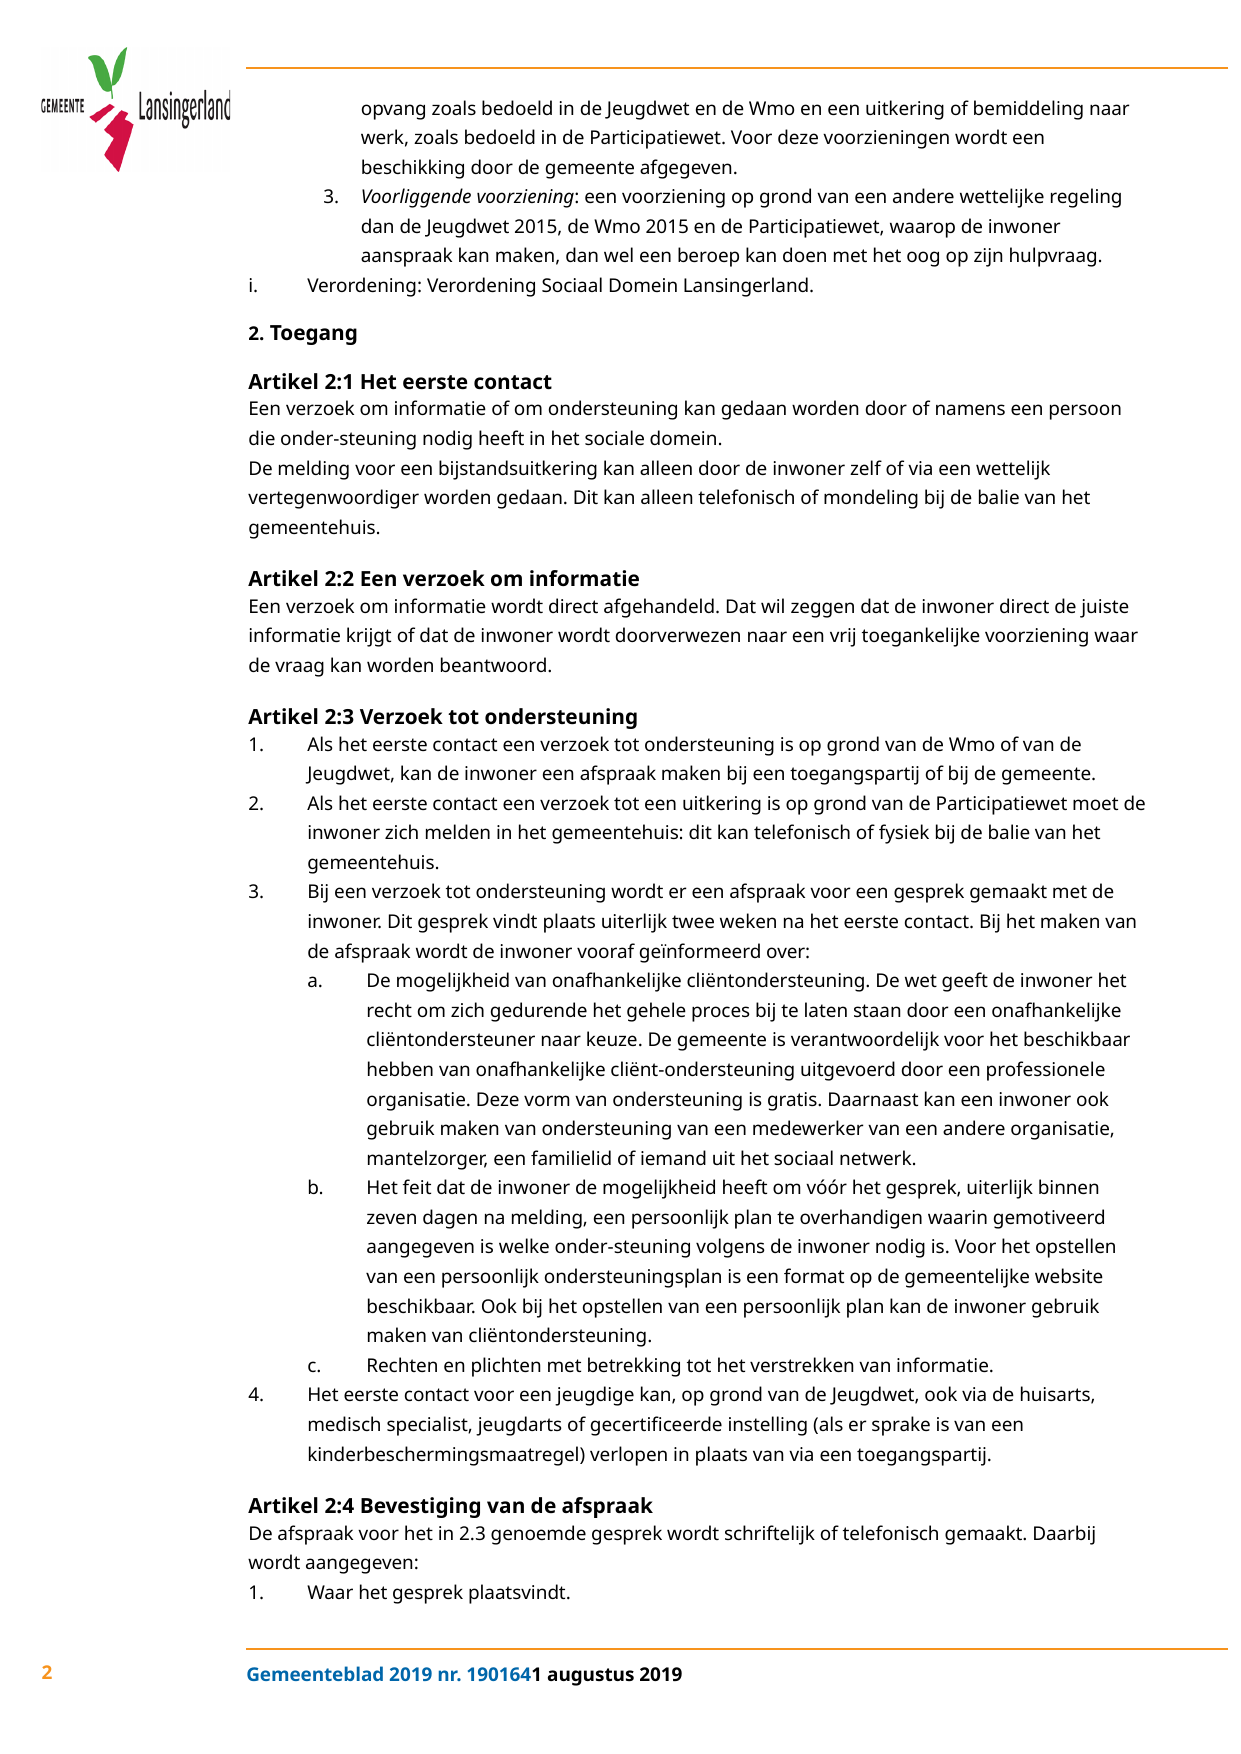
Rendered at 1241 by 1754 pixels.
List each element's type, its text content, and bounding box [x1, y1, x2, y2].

text Artikel 2:3 Verzoek tot ondersteuning [248, 702, 1152, 731]
list opvang zoals bedoeld in de Jeugdwet en de Wmo en een uitkering of bemiddeling naar werk, zoals bedoeld in de Participatiewet. Voor deze voorzieningen wordt een beschikking door de gemeente afgegeven. [323, 95, 1152, 180]
text 2. Toegang [248, 318, 1152, 346]
text De melding voor een bijstandsuitkering kan alleen door de inwoner zelf of via een wettelijk vertegenwoordiger worden gedaan. Dit kan alleen telefonisch of mondeling bij de balie van het gemeentehuis. [248, 455, 1152, 540]
text Een verzoek om informatie of om ondersteuning kan gedaan worden door of namens een persoon die onder-steuning nodig heeft in het sociale domein. [248, 396, 1152, 451]
text Artikel 2:1 Het eerste contact [248, 367, 1152, 396]
list Verordening: Verordening Sociaal Domein Lansingerland. [248, 272, 1152, 298]
list De mogelijkheid van onafhankelijke cliëntondersteuning. De wet geeft de inwoner het recht om zich gedurende het gehele proces bij te laten staan door een onafhankelijke cliëntondersteuner naar keuze. De gemeente is verantwoordelijk voor het beschikbaar hebben van onafhankelijke cliënt-ondersteuning uitgevoerd door een professionele organisatie. Deze vorm van ondersteuning is gratis. Daarnaast kan een inwoner ook gebruik maken van ondersteuning van een medewerker van een andere organisatie, mantelzorger, een familielid of iemand uit het sociaal netwerk. [307, 967, 1152, 1171]
list Voorliggende voorziening: een voorziening op grond van een andere wettelijke regeling dan de Jeugdwet 2015, de Wmo 2015 en de Participatiewet, waarop de inwoner aanspraak kan maken, dan wel een beroep kan doen met het oog op zijn hulpvraag. [323, 183, 1152, 268]
picture [41, 47, 231, 172]
text Een verzoek om informatie wordt direct afgehandeld. Dat wil zeggen dat de inwoner direct de juiste informatie krijgt of dat de inwoner wordt doorverwezen naar een vrij toegankelijke voorziening waar de vraag kan worden beantwoord. [248, 593, 1152, 678]
list Als het eerste contact een verzoek tot ondersteuning is op grond van de Wmo of van de Jeugdwet, kan de inwoner een afspraak maken bij een toegangspartij of bij de gemeente. [248, 731, 1152, 786]
text Artikel 2:2 Een verzoek om informatie [248, 564, 1152, 593]
list Het eerste contact voor een jeugdige kan, op grond van de Jeugdwet, ook via de huisarts, medisch specialist, jeugdarts of gecertificeerde instelling (als er sprake is van een kinderbeschermingsmaatregel) verlopen in plaats van via een toegangspartij. [248, 1382, 1152, 1467]
text Artikel 2:4 Bevestiging van de afspraak [248, 1491, 1152, 1520]
list Waar het gesprek plaatsvindt. [248, 1579, 1152, 1604]
text De afspraak voor het in 2.3 genoemde gesprek wordt schriftelijk of telefonisch gemaakt. Daarbij wordt aangegeven: [248, 1520, 1152, 1575]
list Als het eerste contact een verzoek tot een uitkering is op grond van de Participatiewet moet de inwoner zich melden in het gemeentehuis: dit kan telefonisch of fysiek bij de balie van het gemeentehuis. [248, 790, 1152, 875]
list Rechten en plichten met betrekking tot het verstrekken van informatie. [307, 1352, 1152, 1378]
list Bij een verzoek tot ondersteuning wordt er een afspraak voor een gesprek gemaakt met de inwoner. Dit gesprek vindt plaats uiterlijk twee weken na het eerste contact. Bij het maken van de afspraak wordt de inwoner vooraf geïnformeerd over: [248, 879, 1152, 964]
list Het feit dat de inwoner de mogelijkheid heeft om vóór het gesprek, uiterlijk binnen zeven dagen na melding, een persoonlijk plan te overhandigen waarin gemotiveerd aangegeven is welke onder-steuning volgens de inwoner nodig is. Voor het opstellen van een persoonlijk ondersteuningsplan is een format op de gemeentelijke website beschikbaar. Ook bij het opstellen van een persoonlijk plan kan de inwoner gebruik maken van cliëntondersteuning. [307, 1174, 1152, 1348]
